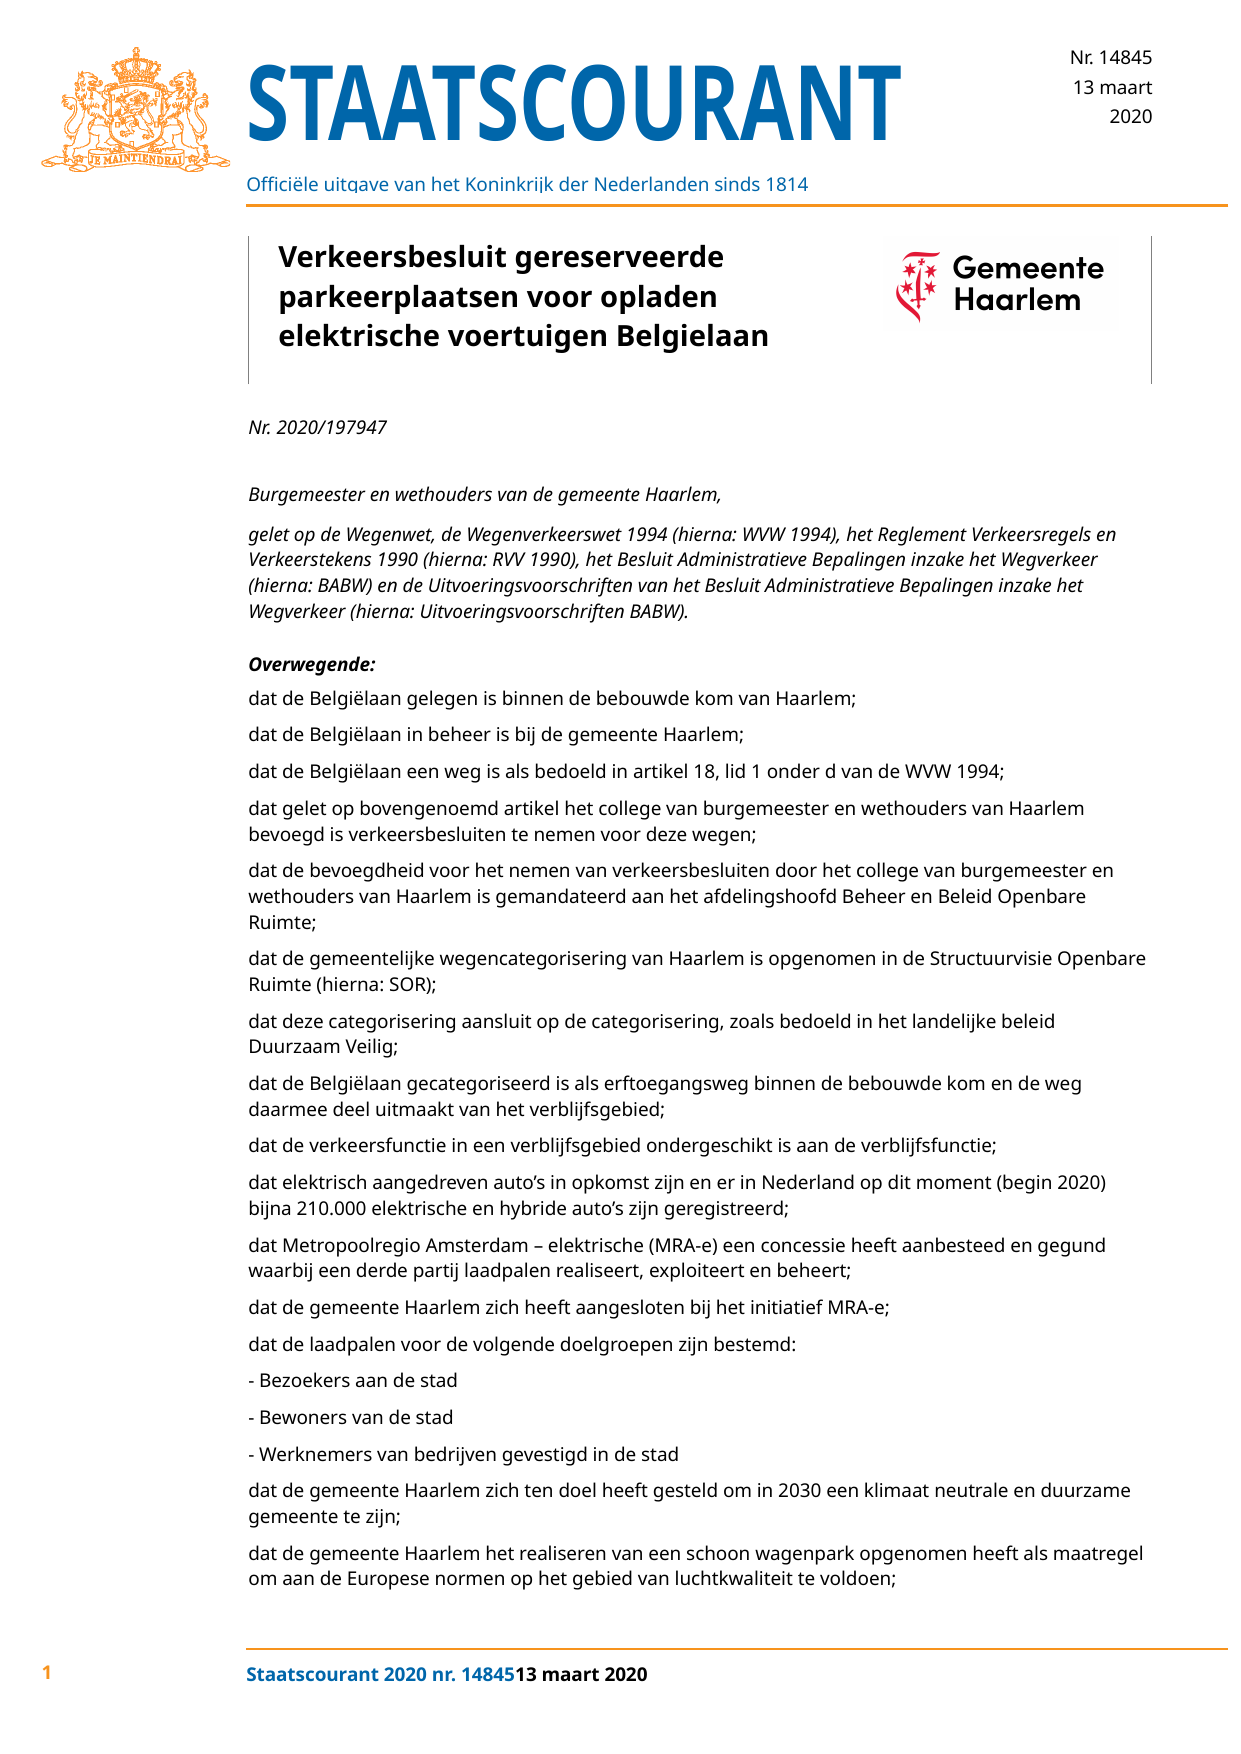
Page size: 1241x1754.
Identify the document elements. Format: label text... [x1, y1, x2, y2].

text dat de laadpalen voor de volgende doelgroepen zijn bestemd: [248, 1331, 1152, 1357]
table_header [850, 236, 1151, 384]
text dat de Belgiëlaan gelegen is binnen de bebouwde kom van Haarlem; [248, 685, 1152, 711]
text - Bewoners van de stad [248, 1404, 1152, 1430]
text dat de gemeente Haarlem zich ten doel heeft gesteld om in 2030 een klimaat neutrale en duurzame gemeente te zijn; [248, 1477, 1152, 1529]
text dat deze categorisering aansluit op de categorisering, zoals bedoeld in het landelijke beleid Duurzaam Veilig; [248, 1008, 1152, 1059]
text dat de Belgiëlaan in beheer is bij de gemeente Haarlem; [248, 722, 1152, 747]
text dat de bevoegdheid voor het nemen van verkeersbesluiten door het college van burgemeester en wethouders van Haarlem is gemandateerd aan het afdelingshoofd Beheer en Beleid Openbare Ruimte; [248, 857, 1152, 934]
text dat de verkeersfunctie in een verblijfsgebied ondergeschikt is aan de verblijfsfunctie; [248, 1133, 1152, 1158]
text dat de gemeente Haarlem het realiseren van een schoon wagenpark opgenomen heeft als maatregel om aan de Europese normen op het gebied van luchtkwaliteit te voldoen; [248, 1540, 1152, 1591]
text dat de gemeentelijke wegencategorisering van Haarlem is opgenomen in de Structuurvisie Openbare Ruimte (hierna: SOR); [248, 946, 1152, 997]
text dat de Belgiëlaan een weg is als bedoeld in artikel 18, lid 1 onder d van de WVW 1994; [248, 758, 1152, 784]
text dat de Belgiëlaan gecategoriseerd is als erftoegangsweg binnen de bebouwde kom en de weg daarmee deel uitmaakt van het verblijfsgebied; [248, 1070, 1152, 1122]
text dat gelet op bovengenoemd artikel het college van burgemeester en wethouders van Haarlem bevoegd is verkeersbesluiten te nemen voor deze wegen; [248, 795, 1152, 846]
text dat de gemeente Haarlem zich heeft aangesloten bij het initiatief MRA-e; [248, 1294, 1152, 1320]
text Overwegende: [248, 651, 1152, 677]
text - Bezoekers aan de stad [248, 1367, 1152, 1393]
text - Werknemers van bedrijven gevestigd in de stad [248, 1441, 1152, 1467]
picture [41, 47, 231, 172]
picture [882, 236, 1119, 331]
text Burgemeester en wethouders van de gemeente Haarlem, [248, 482, 1152, 507]
text dat elektrisch aangedreven auto’s in opkomst zijn en er in Nederland op dit moment (begin 2020) bijna 210.000 elektrische en hybride auto’s zijn geregistreerd; [248, 1169, 1152, 1221]
table_header Verkeersbesluit gereserveerde parkeerplaatsen voor opladen elektrische voertuigen Belgielaan [249, 236, 850, 384]
text Nr. 2020/197947 [248, 414, 1152, 440]
text gelet op de Wegenwet, de Wegenverkeerswet 1994 (hierna: WVW 1994), het Reglement Verkeersregels en Verkeerstekens 1990 (hierna: RVV 1990), het Besluit Administratieve Bepalingen inzake het Wegverkeer (hierna: BABW) en de Uitvoeringsvoorschriften van het Besluit Administratieve Bepalingen inzake het Wegverkeer (hierna: Uitvoeringsvoorschriften BABW). [248, 521, 1152, 624]
text dat Metropoolregio Amsterdam – elektrische (MRA-e) een concessie heeft aanbesteed en gegund waarbij een derde partij laadpalen realiseert, exploiteert en beheert; [248, 1232, 1152, 1283]
